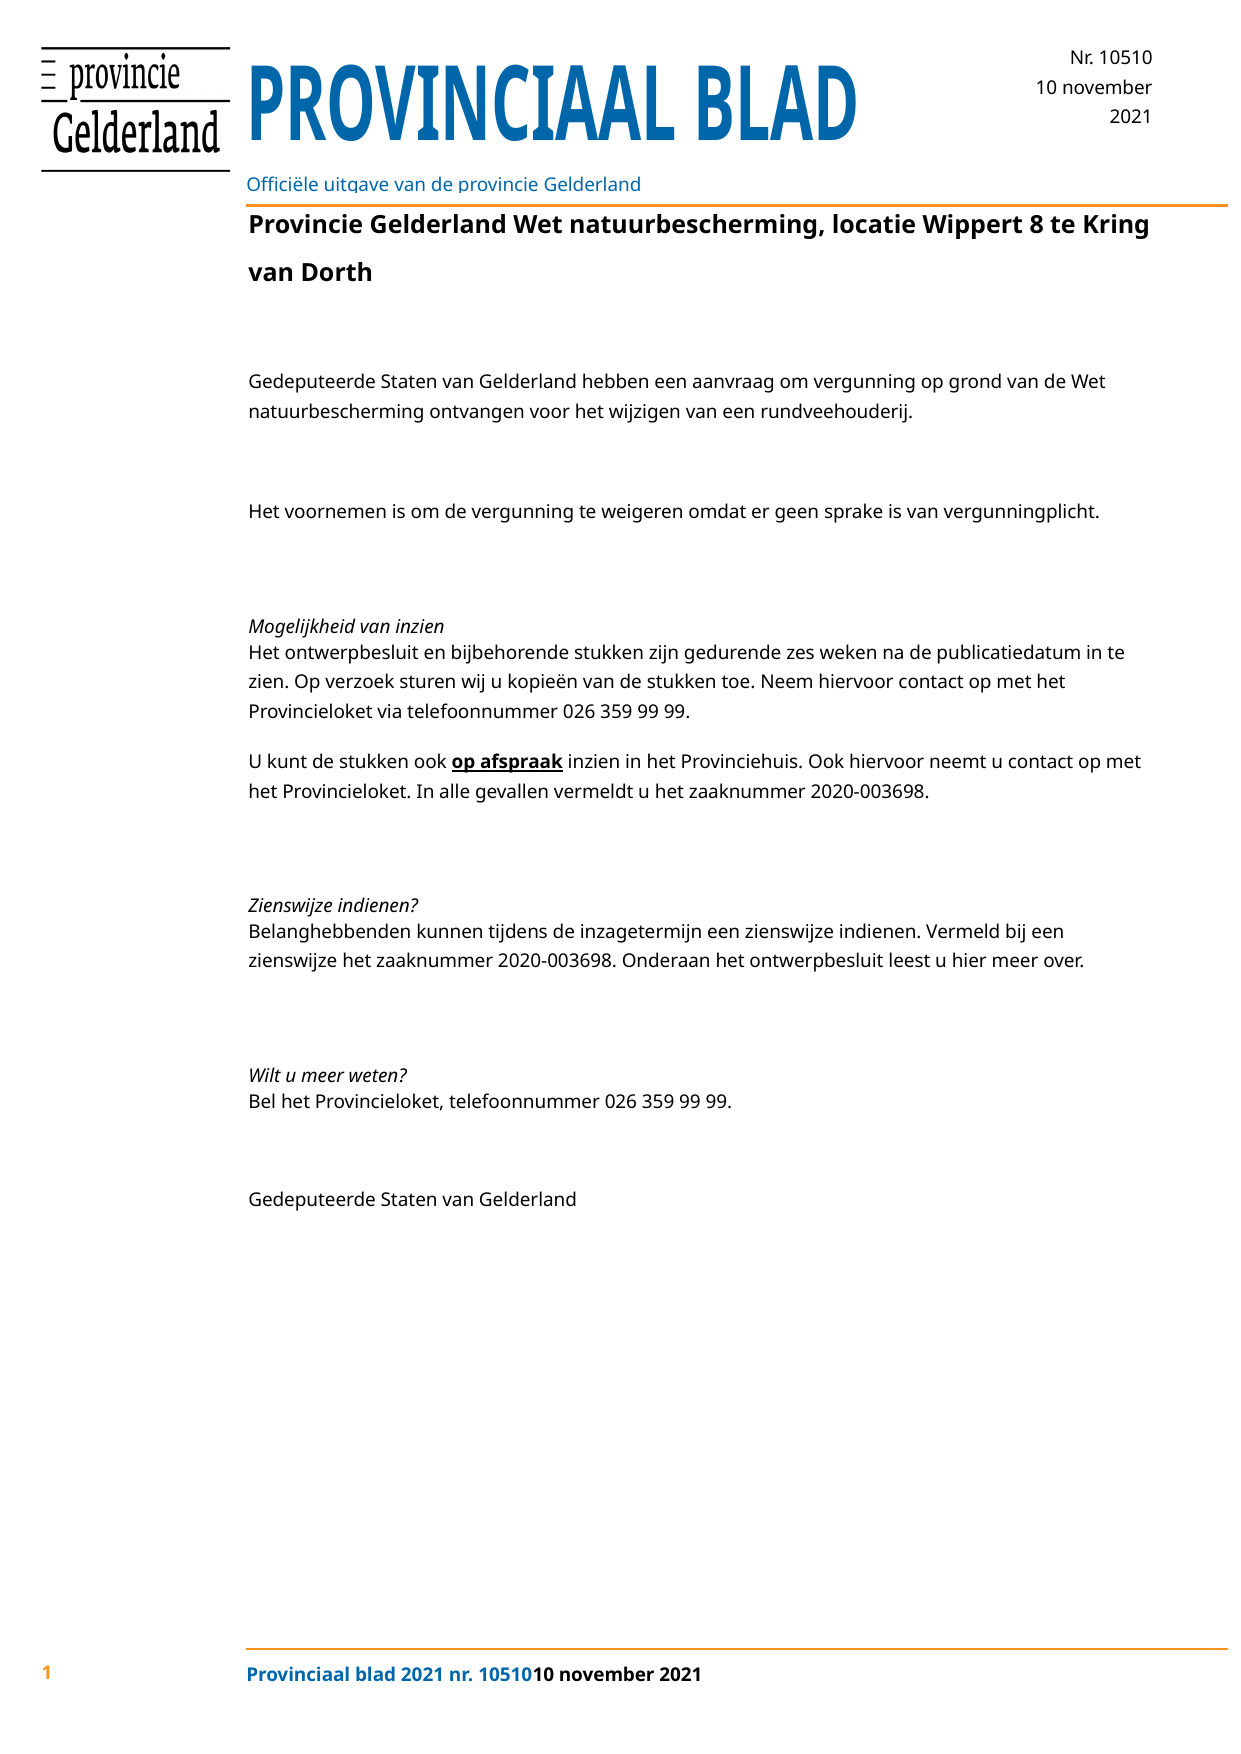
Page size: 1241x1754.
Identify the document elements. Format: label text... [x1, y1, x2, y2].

text Gedeputeerde Staten van Gelderland hebben een aanvraag om vergunning op grond van de Wet natuurbescherming ontvangen voor het wijzigen van een rundveehouderij. [248, 368, 1152, 424]
text Het voornemen is om de vergunning te weigeren omdat er geen sprake is van vergunningplicht. [248, 499, 1152, 524]
text Zienswijze indienen? [248, 892, 1152, 918]
text Bel het Provincieloket, telefoonnummer 026 359 99 99. [248, 1088, 1152, 1113]
text Gedeputeerde Staten van Gelderland [248, 1186, 1152, 1212]
text Wilt u meer weten? [248, 1062, 1152, 1088]
picture [41, 47, 231, 172]
text U kunt de stukken ook op afspraak inzien in het Provinciehuis. Ook hiervoor neemt u contact op met het Provincieloket. In alle gevallen vermeldt u het zaaknummer 2020-003698. [248, 748, 1152, 804]
text Belanghebbenden kunnen tijdens de inzagetermijn een zienswijze indienen. Vermeld bij een zienswijze het zaaknummer 2020-003698. Onderaan het ontwerpbesluit leest u hier meer over. [248, 918, 1152, 973]
text Mogelijkheid van inzien [248, 613, 1152, 639]
text Het ontwerpbesluit en bijbehorende stukken zijn gedurende zes weken na de publicatiedatum in te zien. Op verzoek sturen wij u kopieën van de stukken toe. Neem hiervoor contact op met het Provincieloket via telefoonnummer 026 359 99 99. [248, 639, 1152, 724]
text Provincie Gelderland Wet natuurbescherming, locatie Wippert 8 te Kring van Dorth [248, 207, 1152, 288]
